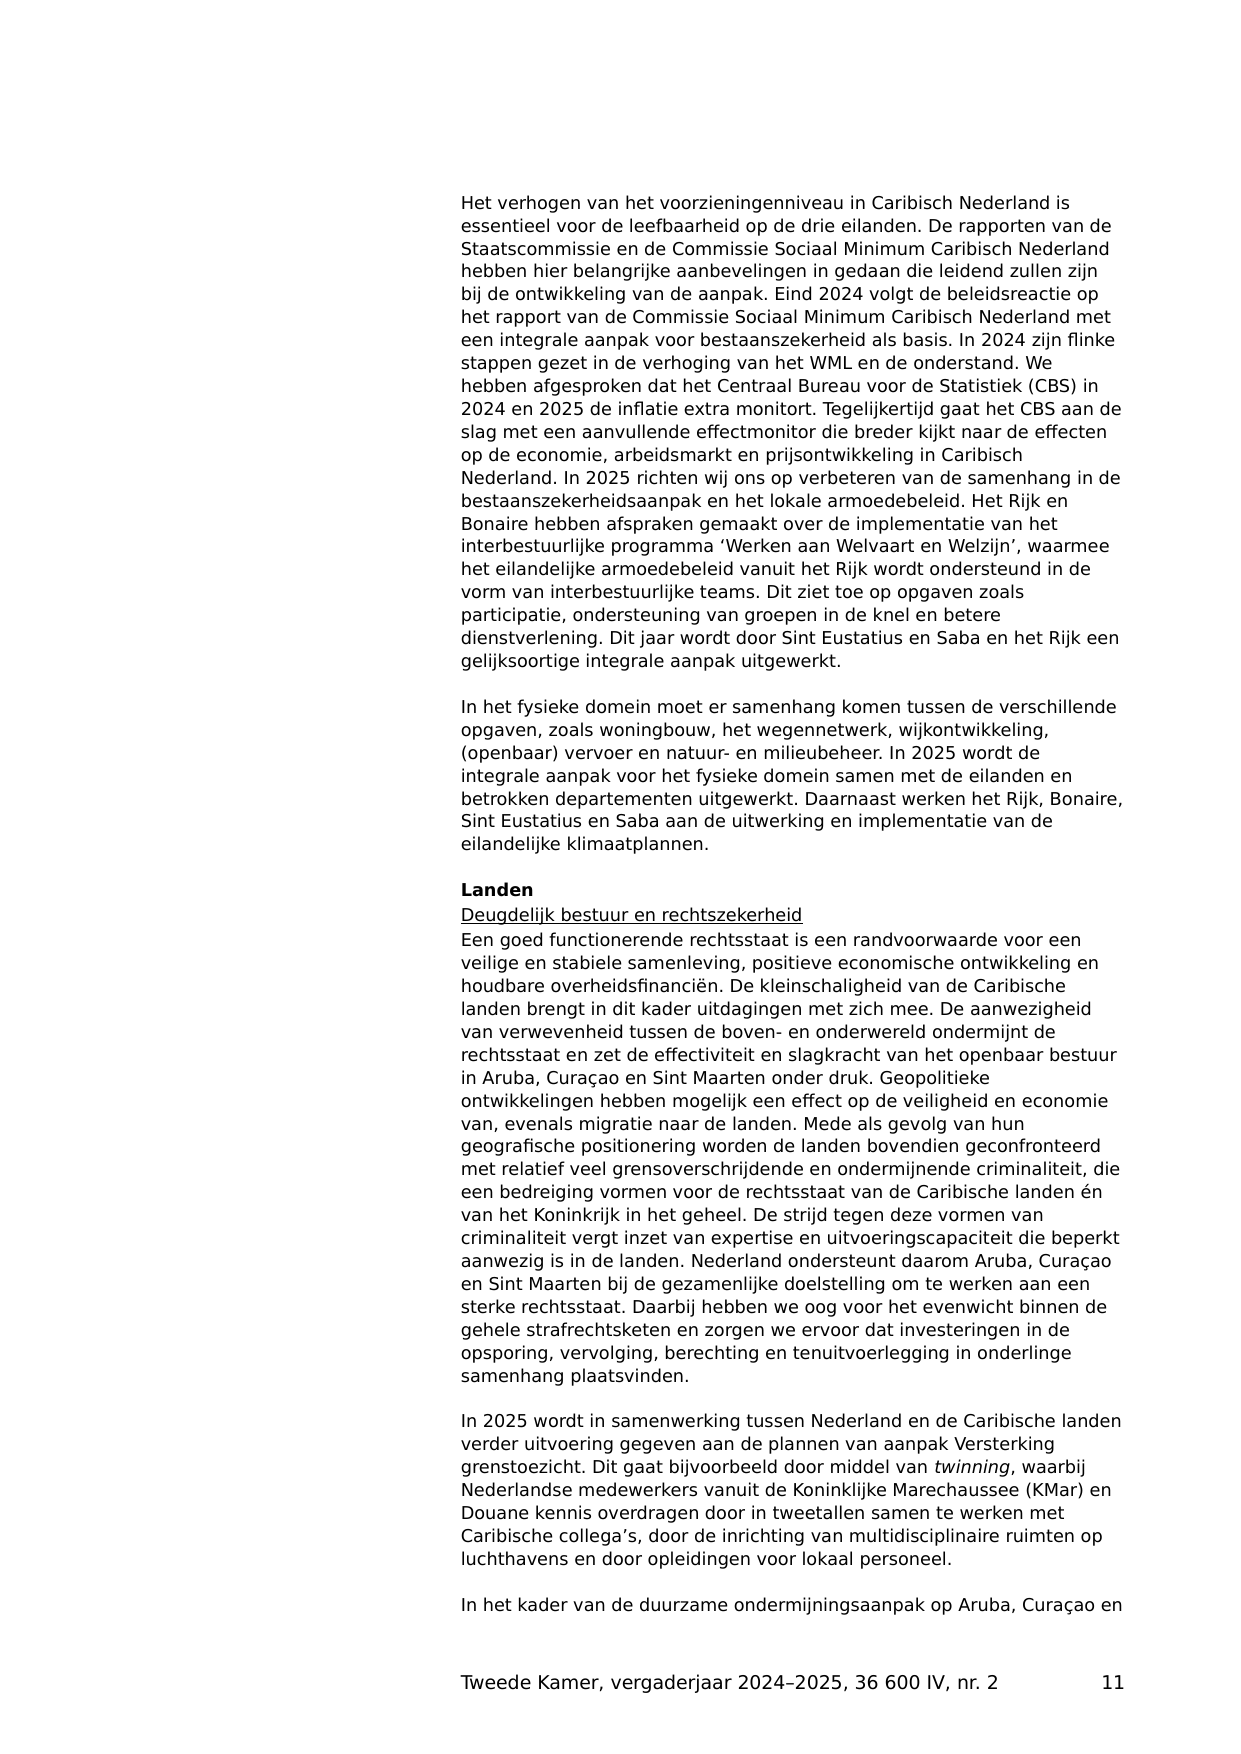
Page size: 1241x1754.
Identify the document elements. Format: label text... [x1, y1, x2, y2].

text In het kader van de duurzame ondermĳningsaanpak op Aruba, Curaçao en [461, 1593, 1125, 1616]
text Het verhogen van het voorzieningenniveau in Caribisch Nederland is essentieel voor de leefbaarheid op de drie eilanden. De rapporten van de Staatscommissie en de Commissie Sociaal Minimum Caribisch Nederland hebben hier belangrijke aanbevelingen in gedaan die leidend zullen zijn bij de ontwikkeling van de aanpak. Eind 2024 volgt de beleidsreactie op het rapport van de Commissie Sociaal Minimum Caribisch Nederland met een integrale aanpak voor bestaanszekerheid als basis. In 2024 zijn flinke stappen gezet in de verhoging van het WML en de onderstand. We hebben afgesproken dat het Centraal Bureau voor de Statistiek (CBS) in 2024 en 2025 de inflatie extra monitort. Tegelijkertijd gaat het CBS aan de slag met een aanvullende effectmonitor die breder kijkt naar de effecten op de economie, arbeidsmarkt en prijsontwikkeling in Caribisch Nederland. In 2025 richten wij ons op verbeteren van de samenhang in de bestaanszekerheidsaanpak en het lokale armoedebeleid. Het Rijk en Bonaire hebben afspraken gemaakt over de implementatie van het interbestuurlijke programma ‘Werken aan Welvaart en Welzijn’, waarmee het eilandelijke armoedebeleid vanuit het Rijk wordt ondersteund in de vorm van interbestuurlijke teams. Dit ziet toe op opgaven zoals participatie, ondersteuning van groepen in de knel en betere dienstverlening. Dit jaar wordt door Sint Eustatius en Saba en het Rijk een gelijksoortige integrale aanpak uitgewerkt. [461, 191, 1125, 672]
text In 2025 wordt in samenwerking tussen Nederland en de Caribische landen verder uitvoering gegeven aan de plannen van aanpak Versterking grenstoezicht. Dit gaat bĳvoorbeeld door middel van twinning, waarbĳ Nederlandse medewerkers vanuit de Koninklĳke Marechaussee (KMar) en Douane kennis overdragen door in tweetallen samen te werken met Caribische collega’s, door de inrichting van multidisciplinaire ruimten op luchthavens en door opleidingen voor lokaal personeel. [461, 1409, 1125, 1570]
text Landen [461, 878, 1125, 901]
text Een goed functionerende rechtsstaat is een randvoorwaarde voor een veilige en stabiele samenleving, positieve economische ontwikkeling en houdbare overheidsfinanciën. De kleinschaligheid van de Caribische landen brengt in dit kader uitdagingen met zich mee. De aanwezigheid van verwevenheid tussen de boven- en onderwereld ondermijnt de rechtsstaat en zet de effectiviteit en slagkracht van het openbaar bestuur in Aruba, Curaçao en Sint Maarten onder druk. Geopolitieke ontwikkelingen hebben mogelijk een effect op de veiligheid en economie van, evenals migratie naar de landen. Mede als gevolg van hun geografische positionering worden de landen bovendien geconfronteerd met relatief veel grensoverschrĳdende en ondermĳnende criminaliteit, die een bedreiging vormen voor de rechtsstaat van de Caribische landen én van het Koninkrijk in het geheel. De strijd tegen deze vormen van criminaliteit vergt inzet van expertise en uitvoeringscapaciteit die beperkt aanwezig is in de landen. Nederland ondersteunt daarom Aruba, Curaçao en Sint Maarten bij de gezamenlijke doelstelling om te werken aan een sterke rechtsstaat. Daarbij hebben we oog voor het evenwicht binnen de gehele strafrechtsketen en zorgen we ervoor dat investeringen in de opsporing, vervolging, berechting en tenuitvoerlegging in onderlinge samenhang plaatsvinden. [461, 928, 1125, 1387]
text In het fysieke domein moet er samenhang komen tussen de verschillende opgaven, zoals woningbouw, het wegennetwerk, wijkontwikkeling, (openbaar) vervoer en natuur- en milieubeheer. In 2025 wordt de integrale aanpak voor het fysieke domein samen met de eilanden en betrokken departementen uitgewerkt. Daarnaast werken het Rijk, Bonaire, Sint Eustatius en Saba aan de uitwerking en implementatie van de eilandelijke klimaatplannen. [461, 695, 1125, 855]
text Deugdelijk bestuur en rechtszekerheid [461, 903, 1125, 926]
